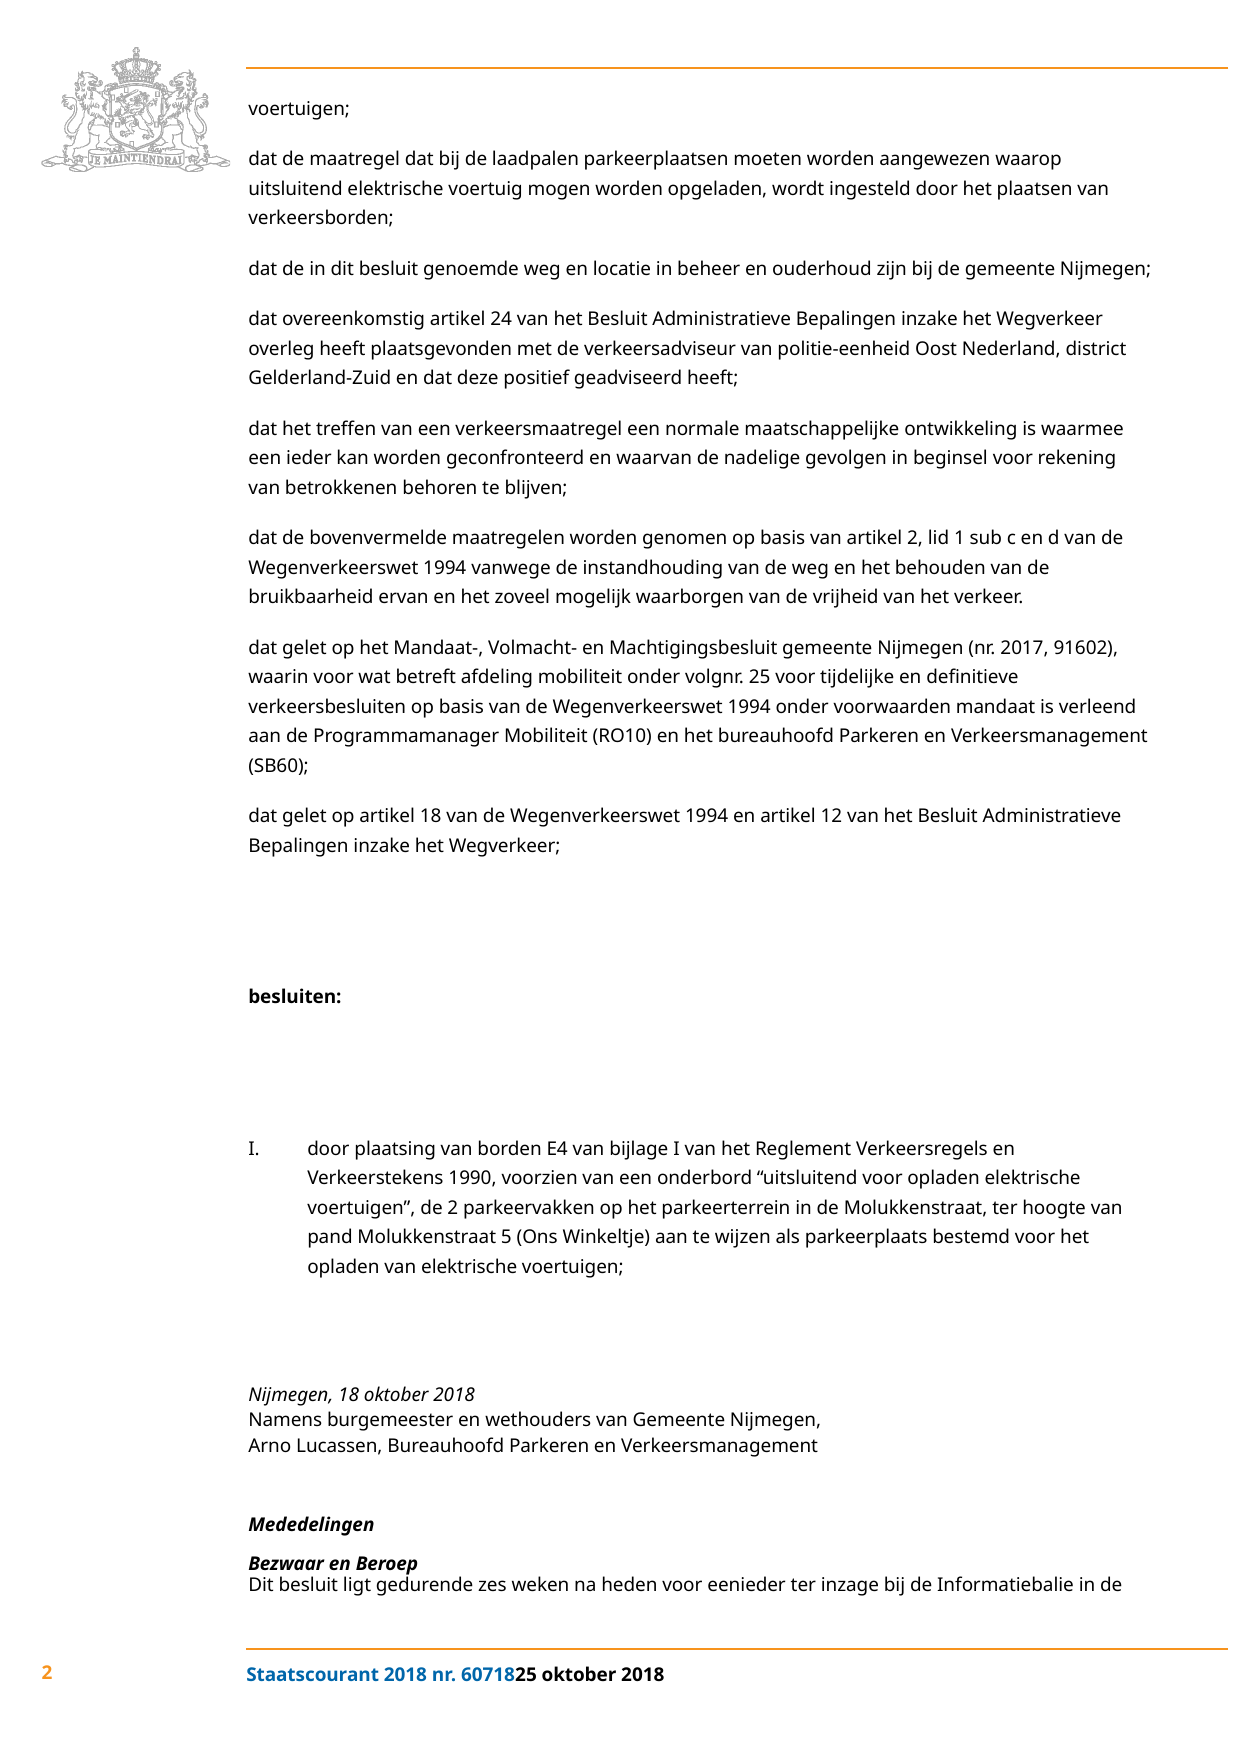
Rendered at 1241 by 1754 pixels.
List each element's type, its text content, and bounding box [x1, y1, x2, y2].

text dat gelet op het Mandaat-, Volmacht- en Machtigingsbesluit gemeente Nijmegen (nr. 2017, 91602), waarin voor wat betreft afdeling mobiliteit onder volgnr. 25 voor tijdelijke en definitieve verkeersbesluiten op basis van de Wegenverkeerswet 1994 onder voorwaarden mandaat is verleend aan de Programmamanager Mobiliteit (RO10) en het bureauhoofd Parkeren en Verkeersmanagement (SB60); [248, 634, 1152, 778]
text dat overeenkomstig artikel 24 van het Besluit Administratieve Bepalingen inzake het Wegverkeer overleg heeft plaatsgevonden met de verkeersadviseur van politie-eenheid Oost Nederland, district Gelderland-Zuid en dat deze positief geadviseerd heeft; [248, 305, 1152, 390]
text Dit besluit ligt gedurende zes weken na heden voor eenieder ter inzage bij de Informatiebalie in de [248, 1576, 1152, 1595]
text dat het treffen van een verkeersmaatregel een normale maatschappelijke ontwikkeling is waarmee een ieder kan worden geconfronteerd en waarvan de nadelige gevolgen in beginsel voor rekening van betrokkenen behoren te blijven; [248, 415, 1152, 500]
text Bezwaar en Beroep [248, 1550, 1152, 1576]
text dat de in dit besluit genoemde weg en locatie in beheer en ouderhoud zijn bij de gemeente Nijmegen; [248, 255, 1152, 281]
text voertuigen; [248, 95, 1152, 121]
text Namens burgemeester en wethouders van Gemeente Nijmegen, [248, 1407, 1152, 1432]
text besluiten: [248, 983, 1152, 1009]
text dat de maatregel dat bij de laadpalen parkeerplaatsen moeten worden aangewezen waarop uitsluitend elektrische voertuig mogen worden opgeladen, wordt ingesteld door het plaatsen van verkeersborden; [248, 145, 1152, 230]
text dat de bovenvermelde maatregelen worden genomen op basis van artikel 2, lid 1 sub c en d van de Wegenverkeerswet 1994 vanwege de instandhouding van de weg en het behouden van de bruikbaarheid ervan en het zoveel mogelijk waarborgen van de vrijheid van het verkeer. [248, 524, 1152, 609]
text Arno Lucassen, Bureauhoofd Parkeren en Verkeersmanagement [248, 1432, 1152, 1458]
text Nijmegen, 18 oktober 2018 [248, 1381, 1152, 1407]
picture [41, 47, 231, 172]
text dat gelet op artikel 18 van de Wegenverkeerswet 1994 en artikel 12 van het Besluit Administratieve Bepalingen inzake het Wegverkeer; [248, 803, 1152, 858]
list door plaatsing van borden E4 van bijlage I van het Reglement Verkeersregels en Verkeerstekens 1990, voorzien van een onderbord “uitsluitend voor opladen elektrische voertuigen”, de 2 parkeervakken op het parkeerterrein in de Molukkenstraat, ter hoogte van pand Molukkenstraat 5 (Ons Winkeltje) aan te wijzen als parkeerplaats bestemd voor het opladen van elektrische voertuigen; [248, 1135, 1152, 1279]
text Mededelingen [248, 1511, 1152, 1537]
